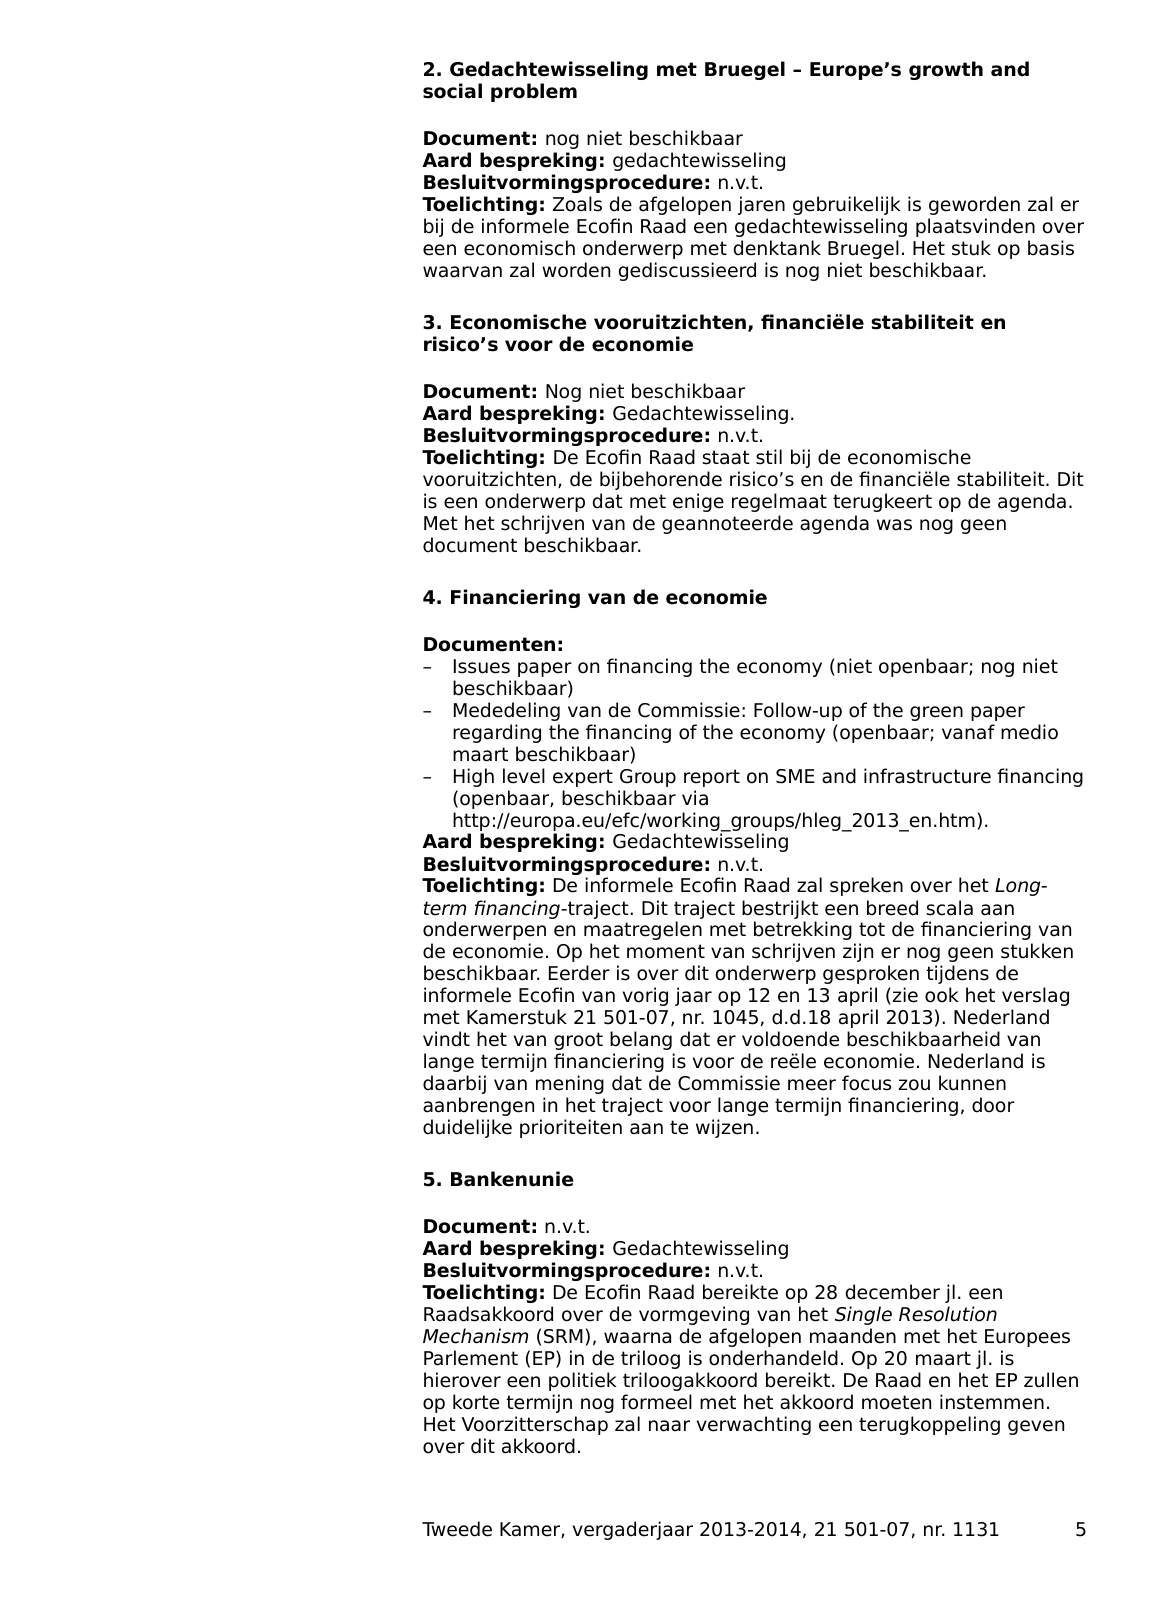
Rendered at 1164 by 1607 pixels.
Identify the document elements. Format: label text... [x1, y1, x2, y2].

text Besluitvormingsprocedure: n.v.t. [422, 172, 1087, 194]
text Document: Nog niet beschikbaar [422, 381, 1087, 403]
text Toelichting: De Ecofin Raad staat stil bij de economische vooruitzichten, de bijbehorende risico’s en de financiële stabiliteit. Dit is een onderwerp dat met enige regelmaat terugkeert op de agenda. Met het schrijven van de geannoteerde agenda was nog geen document beschikbaar. [422, 447, 1087, 557]
subtitle 2. Gedachtewisseling met Bruegel – Europe’s growth and social problem [422, 59, 1087, 103]
text Toelichting: Zoals de afgelopen jaren gebruikelijk is geworden zal er bij de informele Ecofin Raad een gedachtewisseling plaatsvinden over een economisch onderwerp met denktank Bruegel. Het stuk op basis waarvan zal worden gediscussieerd is nog niet beschikbaar. [422, 194, 1087, 282]
subtitle 5. Bankenunie [422, 1169, 1087, 1191]
text Aard bespreking: gedachtewisseling [422, 150, 1087, 172]
text Besluitvormingsprocedure: n.v.t. [422, 853, 1087, 875]
subtitle 3. Economische vooruitzichten, financiële stabiliteit en risico’s voor de economie [422, 312, 1087, 356]
text Aard bespreking: Gedachtewisseling [422, 831, 1087, 853]
text – Issues paper on financing the economy (niet openbaar; nog niet beschikbaar) [422, 656, 1087, 699]
text Aard bespreking: Gedachtewisseling. [422, 403, 1087, 425]
text Aard bespreking: Gedachtewisseling [422, 1238, 1087, 1260]
text Toelichting: De Ecofin Raad bereikte op 28 december jl. een Raadsakkoord over de vormgeving van het Single Resolution Mechanism (SRM), waarna de afgelopen maanden met het Europees Parlement (EP) in de triloog is onderhandeld. Op 20 maart jl. is hierover een politiek triloogakkoord bereikt. De Raad en het EP zullen op korte termijn nog formeel met het akkoord moeten instemmen. Het Voorzitterschap zal naar verwachting een terugkoppeling geven over dit akkoord. [422, 1282, 1087, 1458]
text Document: nog niet beschikbaar [422, 128, 1087, 150]
text – High level expert Group report on SME and infrastructure financing (openbaar, beschikbaar via http://europa.eu/efc/working_groups/hleg_2013_en.htm). [422, 766, 1087, 831]
text Besluitvormingsprocedure: n.v.t. [422, 1260, 1087, 1282]
subtitle 4. Financiering van de economie [422, 587, 1087, 609]
text Document: n.v.t. [422, 1216, 1087, 1238]
text – Mededeling van de Commissie: Follow-up of the green paper regarding the financing of the economy (openbaar; vanaf medio maart beschikbaar) [422, 699, 1087, 766]
text Besluitvormingsprocedure: n.v.t. [422, 425, 1087, 447]
text Documenten: [422, 634, 1087, 656]
text Toelichting: De informele Ecofin Raad zal spreken over het Long-term financing-traject. Dit traject bestrijkt een breed scala aan onderwerpen en maatregelen met betrekking tot de financiering van de economie. Op het moment van schrijven zijn er nog geen stukken beschikbaar. Eerder is over dit onderwerp gesproken tijdens de informele Ecofin van vorig jaar op 12 en 13 april (zie ook het verslag met Kamerstuk 21 501-07, nr. 1045, d.d.18 april 2013). Nederland vindt het van groot belang dat er voldoende beschikbaarheid van lange termijn financiering is voor de reële economie. Nederland is daarbij van mening dat de Commissie meer focus zou kunnen aanbrengen in het traject voor lange termijn financiering, door duidelijke prioriteiten aan te wijzen. [422, 875, 1087, 1139]
